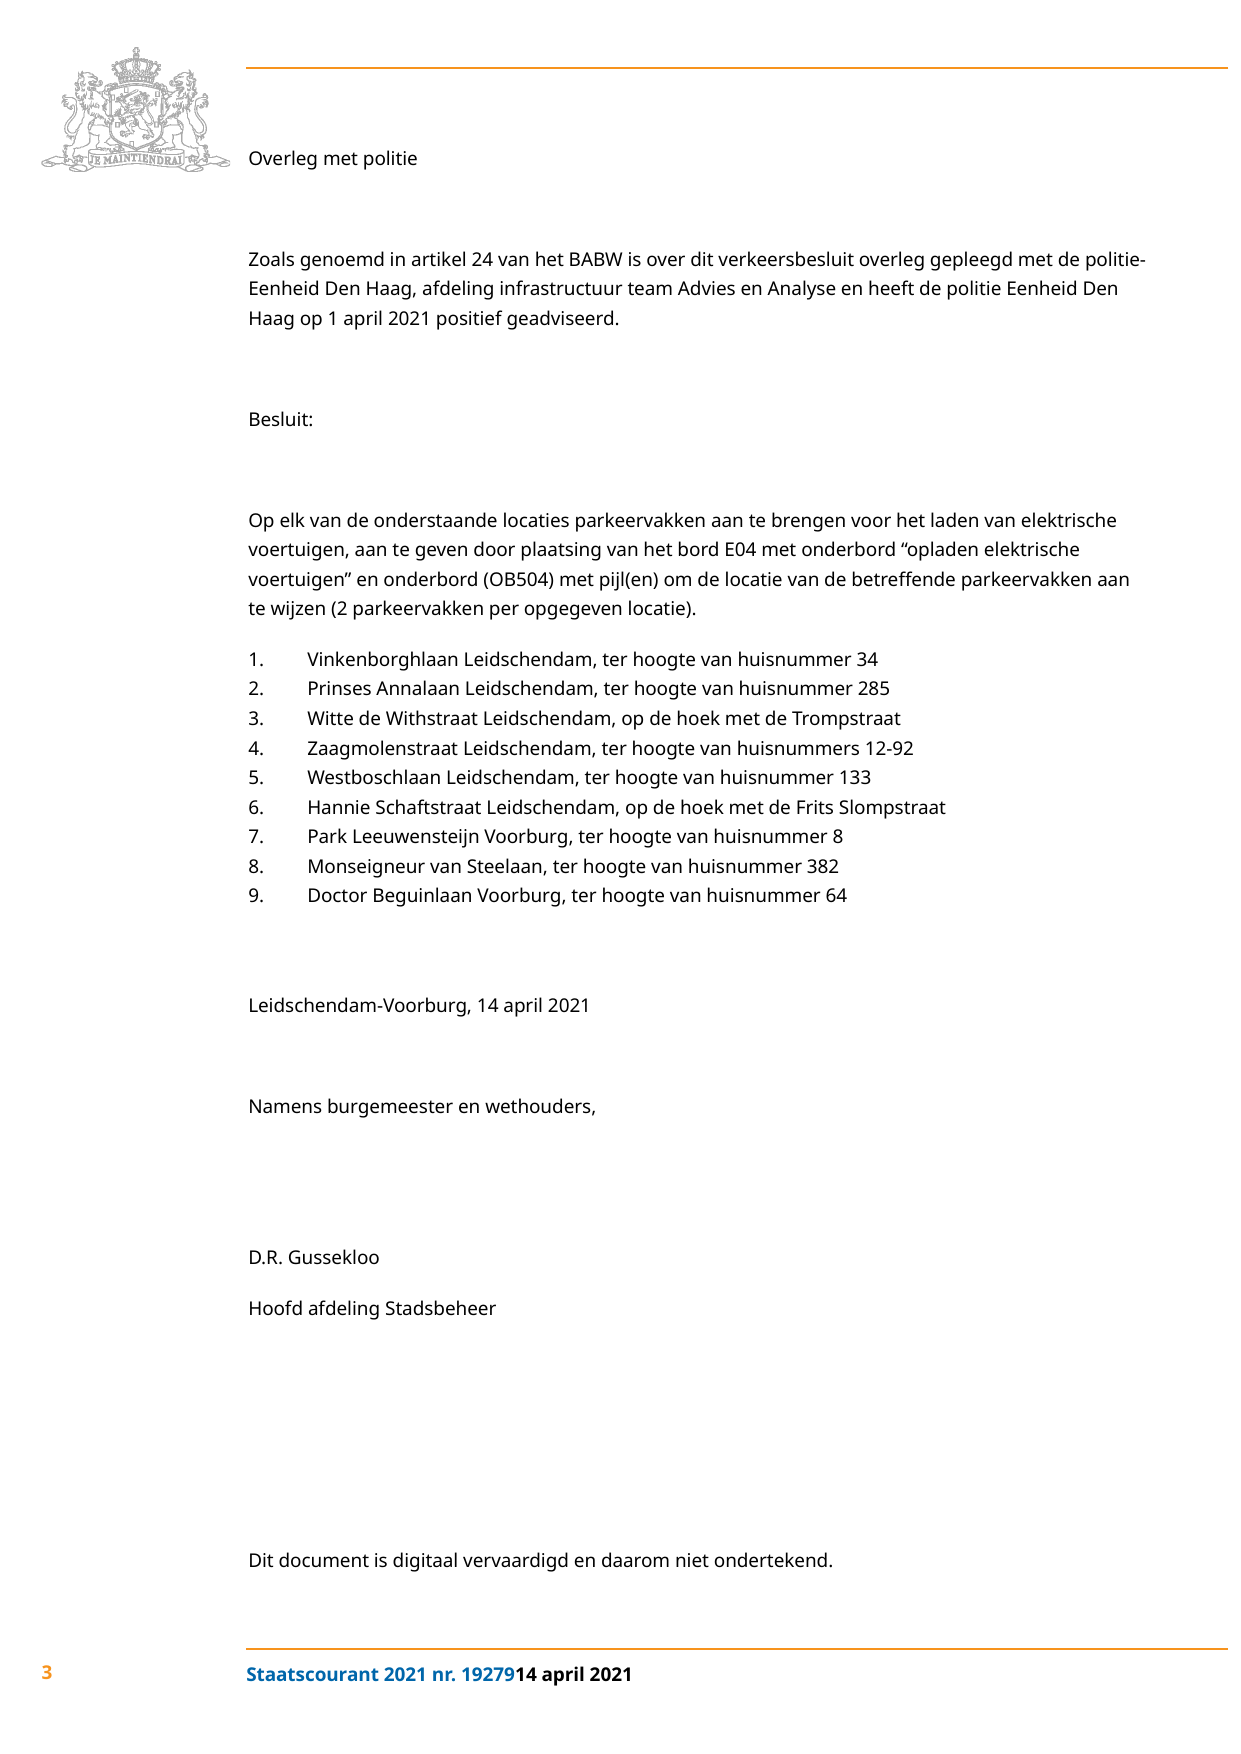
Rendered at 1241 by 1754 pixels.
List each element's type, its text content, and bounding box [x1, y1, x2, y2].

text Namens burgemeester en wethouders, [248, 1093, 1152, 1119]
text Dit document is digitaal vervaardigd en daarom niet ondertekend. [248, 1547, 1152, 1573]
list Park Leeuwensteijn Voorburg, ter hoogte van huisnummer 8 [248, 823, 1152, 849]
list Witte de Withstraat Leidschendam, op de hoek met de Trompstraat [248, 705, 1152, 731]
list Prinses Annalaan Leidschendam, ter hoogte van huisnummer 285 [248, 676, 1152, 701]
list Westboschlaan Leidschendam, ter hoogte van huisnummer 133 [248, 764, 1152, 790]
list Doctor Beguinlaan Voorburg, ter hoogte van huisnummer 64 [248, 883, 1152, 908]
list Monseigneur van Steelaan, ter hoogte van huisnummer 382 [248, 853, 1152, 879]
list Zaagmolenstraat Leidschendam, ter hoogte van huisnummers 12-92 [248, 735, 1152, 761]
list Hannie Schaftstraat Leidschendam, op de hoek met de Frits Slompstraat [248, 794, 1152, 820]
text D.R. Gussekloo [248, 1244, 1152, 1270]
text Zoals genoemd in artikel 24 van het BABW is over dit verkeersbesluit overleg gepleegd met de politie-Eenheid Den Haag, afdeling infrastructuur team Advies en Analyse en heeft de politie Eenheid Den Haag op 1 april 2021 positief geadviseerd. [248, 246, 1152, 331]
list Vinkenborghlaan Leidschendam, ter hoogte van huisnummer 34 [248, 646, 1152, 672]
text Op elk van de onderstaande locaties parkeervakken aan te brengen voor het laden van elektrische voertuigen, aan te geven door plaatsing van het bord E04 met onderbord “opladen elektrische voertuigen” en onderbord (OB504) met pijl(en) om de locatie van de betreffende parkeervakken aan te wijzen (2 parkeervakken per opgegeven locatie). [248, 507, 1152, 621]
text Overleg met politie [248, 145, 1152, 171]
picture [41, 47, 231, 172]
text Besluit: [248, 406, 1152, 432]
text Hoofd afdeling Stadsbeheer [248, 1295, 1152, 1321]
text Leidschendam-Voorburg, 14 april 2021 [248, 992, 1152, 1018]
